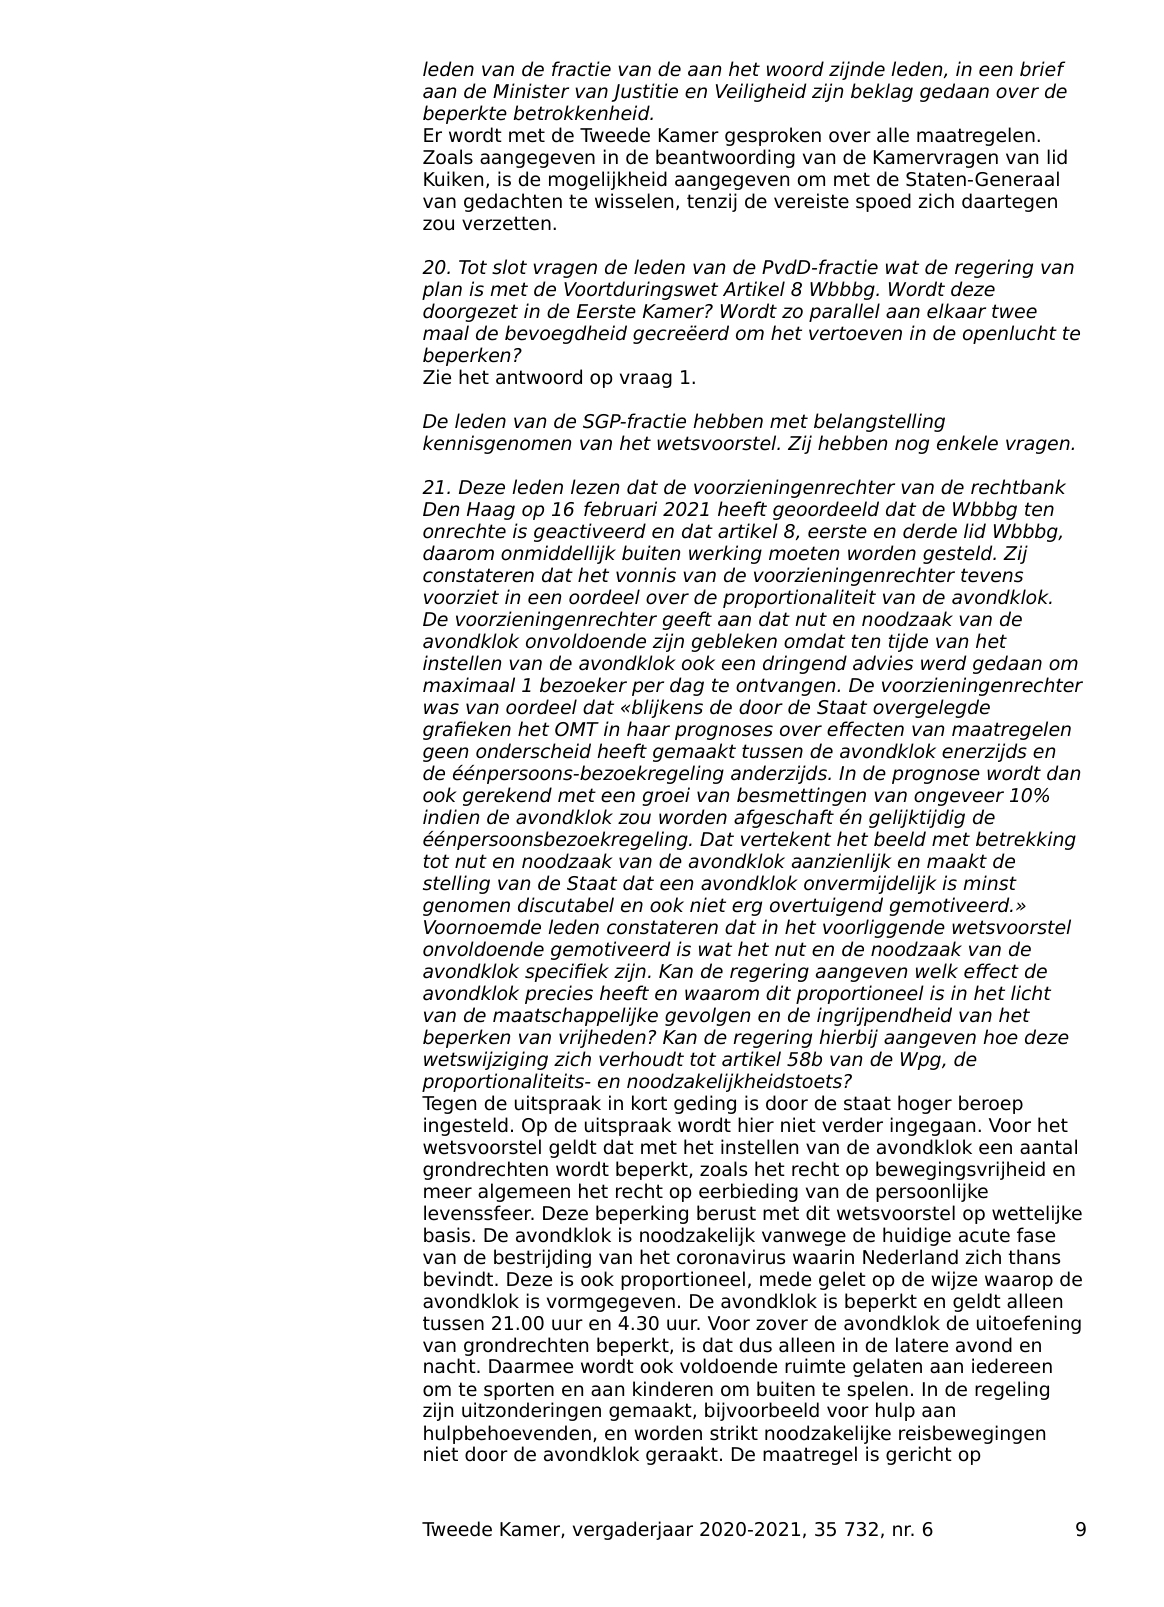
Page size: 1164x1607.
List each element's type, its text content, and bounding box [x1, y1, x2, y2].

text leden van de fractie van de aan het woord zijnde leden, in een brief aan de Minister van Justitie en Veiligheid zijn beklag gedaan over de beperkte betrokkenheid. [422, 59, 1087, 125]
text Er wordt met de Tweede Kamer gesproken over alle maatregelen. Zoals aangegeven in de beantwoording van de Kamervragen van lid Kuiken, is de mogelijkheid aangegeven om met de Staten-Generaal van gedachten te wisselen, tenzij de vereiste spoed zich daartegen zou verzetten. [422, 125, 1087, 235]
text Tegen de uitspraak in kort geding is door de staat hoger beroep ingesteld. Op de uitspraak wordt hier niet verder ingegaan. Voor het wetsvoorstel geldt dat met het instellen van de avondklok een aantal grondrechten wordt beperkt, zoals het recht op bewegingsvrijheid en meer algemeen het recht op eerbieding van de persoonlijke levenssfeer. Deze beperking berust met dit wetsvoorstel op wettelijke basis. De avondklok is noodzakelijk vanwege de huidige acute fase van de bestrijding van het coronavirus waarin Nederland zich thans bevindt. Deze is ook proportioneel, mede gelet op de wijze waarop de avondklok is vormgegeven. De avondklok is beperkt en geldt alleen tussen 21.00 uur en 4.30 uur. Voor zover de avondklok de uitoefening van grondrechten beperkt, is dat dus alleen in de latere avond en nacht. Daarmee wordt ook voldoende ruimte gelaten aan iedereen om te sporten en aan kinderen om buiten te spelen. In de regeling zijn uitzonderingen gemaakt, bijvoorbeeld voor hulp aan hulpbehoevenden, en worden strikt noodzakelijke reisbewegingen niet door de avondklok geraakt. De maatregel is gericht op [422, 1093, 1087, 1466]
text De leden van de SGP-fractie hebben met belangstelling kennisgenomen van het wetsvoorstel. Zij hebben nog enkele vragen. [422, 411, 1087, 455]
text Zie het antwoord op vraag 1. [422, 367, 1087, 389]
text 21. Deze leden lezen dat de voorzieningenrechter van de rechtbank Den Haag op 16 februari 2021 heeft geoordeeld dat de Wbbbg ten onrechte is geactiveerd en dat artikel 8, eerste en derde lid Wbbbg, daarom onmiddellijk buiten werking moeten worden gesteld. Zij constateren dat het vonnis van de voorzieningenrechter tevens voorziet in een oordeel over de proportionaliteit van de avondklok. De voorzieningenrechter geeft aan dat nut en noodzaak van de avondklok onvoldoende zijn gebleken omdat ten tijde van het instellen van de avondklok ook een dringend advies werd gedaan om maximaal 1 bezoeker per dag te ontvangen. De voorzieningenrechter was van oordeel dat «blijkens de door de Staat overgelegde grafieken het OMT in haar prognoses over effecten van maatregelen geen onderscheid heeft gemaakt tussen de avondklok enerzijds en de éénpersoons-bezoekregeling anderzijds. In de prognose wordt dan ook gerekend met een groei van besmettingen van ongeveer 10% indien de avondklok zou worden afgeschaft én gelijktijdig de éénpersoonsbezoekregeling. Dat vertekent het beeld met betrekking tot nut en noodzaak van de avondklok aanzienlijk en maakt de stelling van de Staat dat een avondklok onvermijdelijk is minst genomen discutabel en ook niet erg overtuigend gemotiveerd.» Voornoemde leden constateren dat in het voorliggende wetsvoorstel onvoldoende gemotiveerd is wat het nut en de noodzaak van de avondklok specifiek zijn. Kan de regering aangeven welk effect de avondklok precies heeft en waarom dit proportioneel is in het licht van de maatschappelijke gevolgen en de ingrijpendheid van het beperken van vrijheden? Kan de regering hierbij aangeven hoe deze wetswijziging zich verhoudt tot artikel 58b van de Wpg, de proportionaliteits- en noodzakelijkheidstoets? [422, 477, 1087, 1093]
text 20. Tot slot vragen de leden van de PvdD-fractie wat de regering van plan is met de Voortduringswet Artikel 8 Wbbbg. Wordt deze doorgezet in de Eerste Kamer? Wordt zo parallel aan elkaar twee maal de bevoegdheid gecreëerd om het vertoeven in de openlucht te beperken? [422, 257, 1087, 367]
